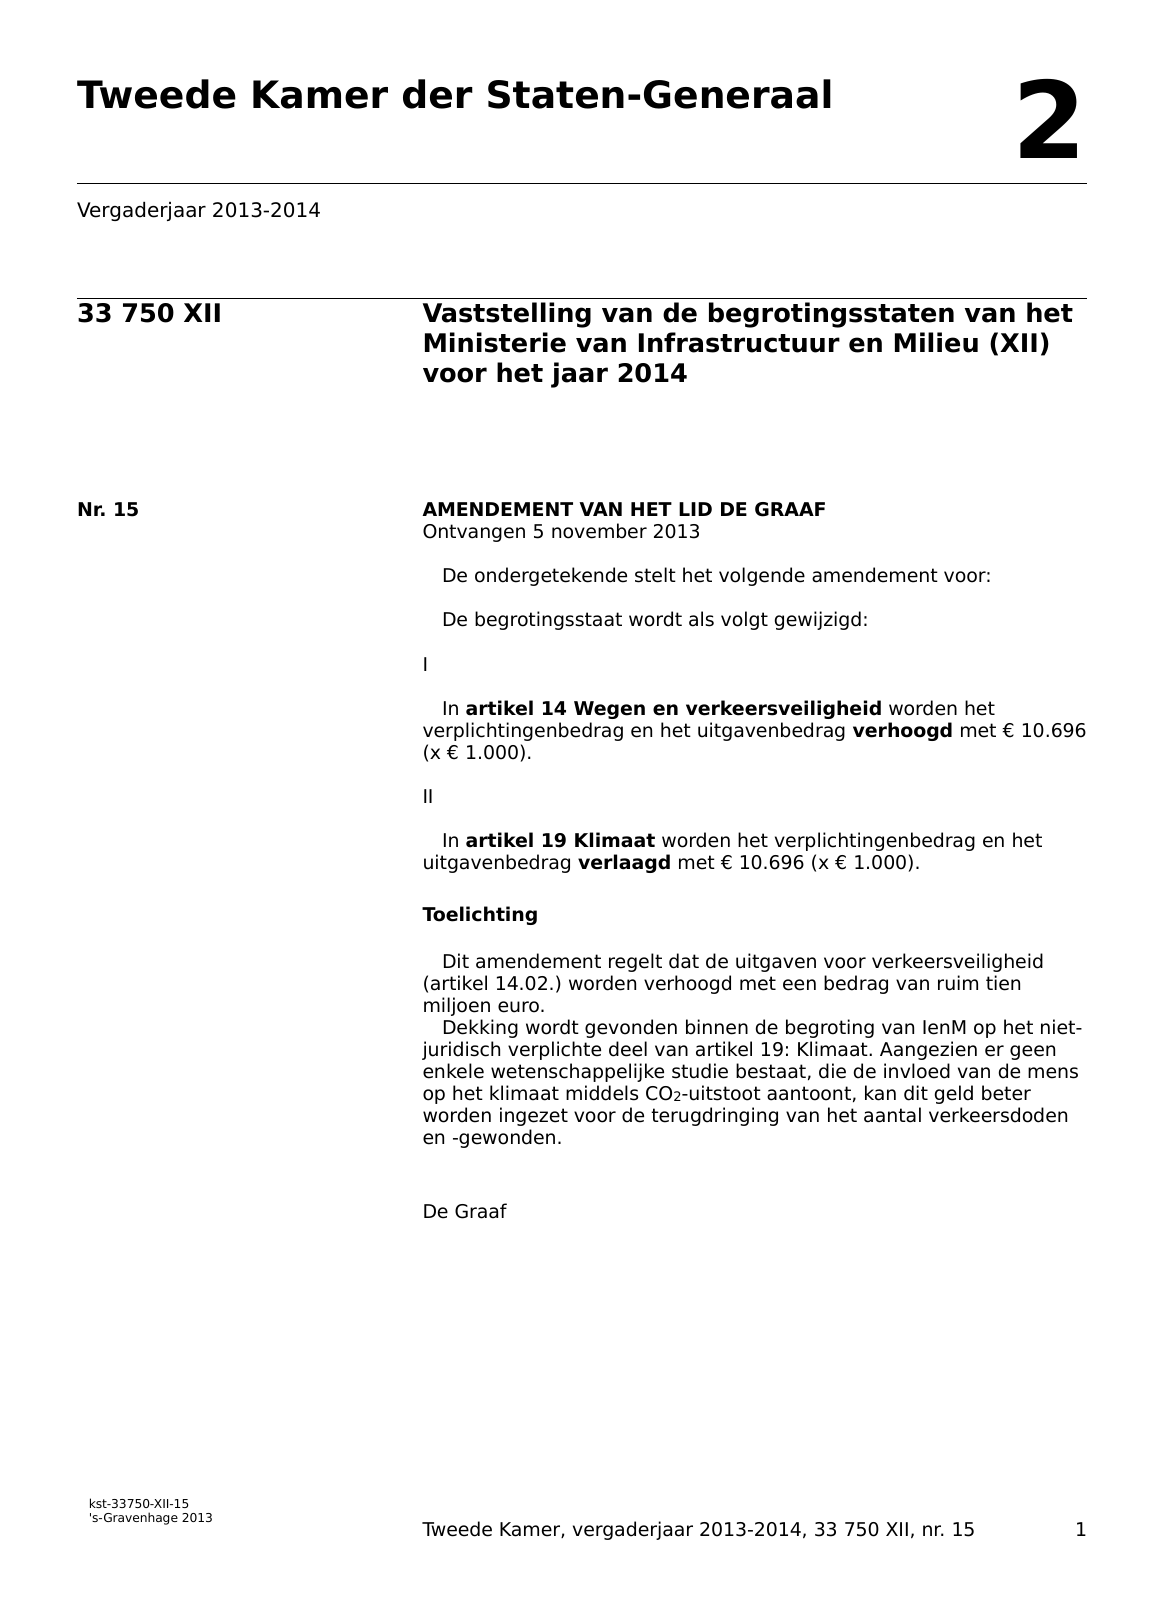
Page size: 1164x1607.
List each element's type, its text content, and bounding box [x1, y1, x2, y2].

subtitle Nr. 15 AMENDEMENT VAN HET LID DE GRAAF [77, 499, 1087, 521]
text Dekking wordt gevonden binnen de begroting van IenM op het niet-juridisch verplichte deel van artikel 19: Klimaat. Aangezien er geen enkele wetenschappelijke studie bestaat, die de invloed van de mens op het klimaat middels CO2-uitstoot aantoont, kan dit geld beter worden ingezet voor de terugdringing van het aantal verkeersdoden en -gewonden. [422, 1017, 1087, 1149]
text I [422, 653, 1087, 676]
table_cell Vergaderjaar 2013-2014 [77, 184, 1087, 298]
text In artikel 14 Wegen en verkeersveiligheid worden het verplichtingenbedrag en het uitgavenbedrag verhoogd met € 10.696 (x € 1.000). [422, 698, 1087, 764]
table_header 2 [886, 59, 1087, 183]
text De Graaf [422, 1179, 1087, 1223]
subtitle Toelichting [422, 904, 1087, 926]
text kst-33750-XII-15 [88, 1497, 323, 1511]
text De begrotingsstaat wordt als volgt gewijzigd: [422, 609, 1087, 631]
text Ontvangen 5 november 2013 [422, 521, 1087, 543]
text 's-Gravenhage 2013 [88, 1511, 323, 1525]
text II [422, 786, 1087, 808]
text De ondergetekende stelt het volgende amendement voor: [422, 565, 1087, 587]
text Dit amendement regelt dat de uitgaven voor verkeersveiligheid (artikel 14.02.) worden verhoogd met een bedrag van ruim tien miljoen euro. [422, 951, 1087, 1017]
text In artikel 19 Klimaat worden het verplichtingenbedrag en het uitgavenbedrag verlaagd met € 10.696 (x € 1.000). [422, 830, 1087, 874]
subtitle 33 750 XII Vaststelling van de begrotingsstaten van het Ministerie van Infrastructuur en Milieu (XII) voor het jaar 2014 [77, 299, 1087, 388]
table_header Tweede Kamer der Staten-Generaal [77, 59, 886, 183]
